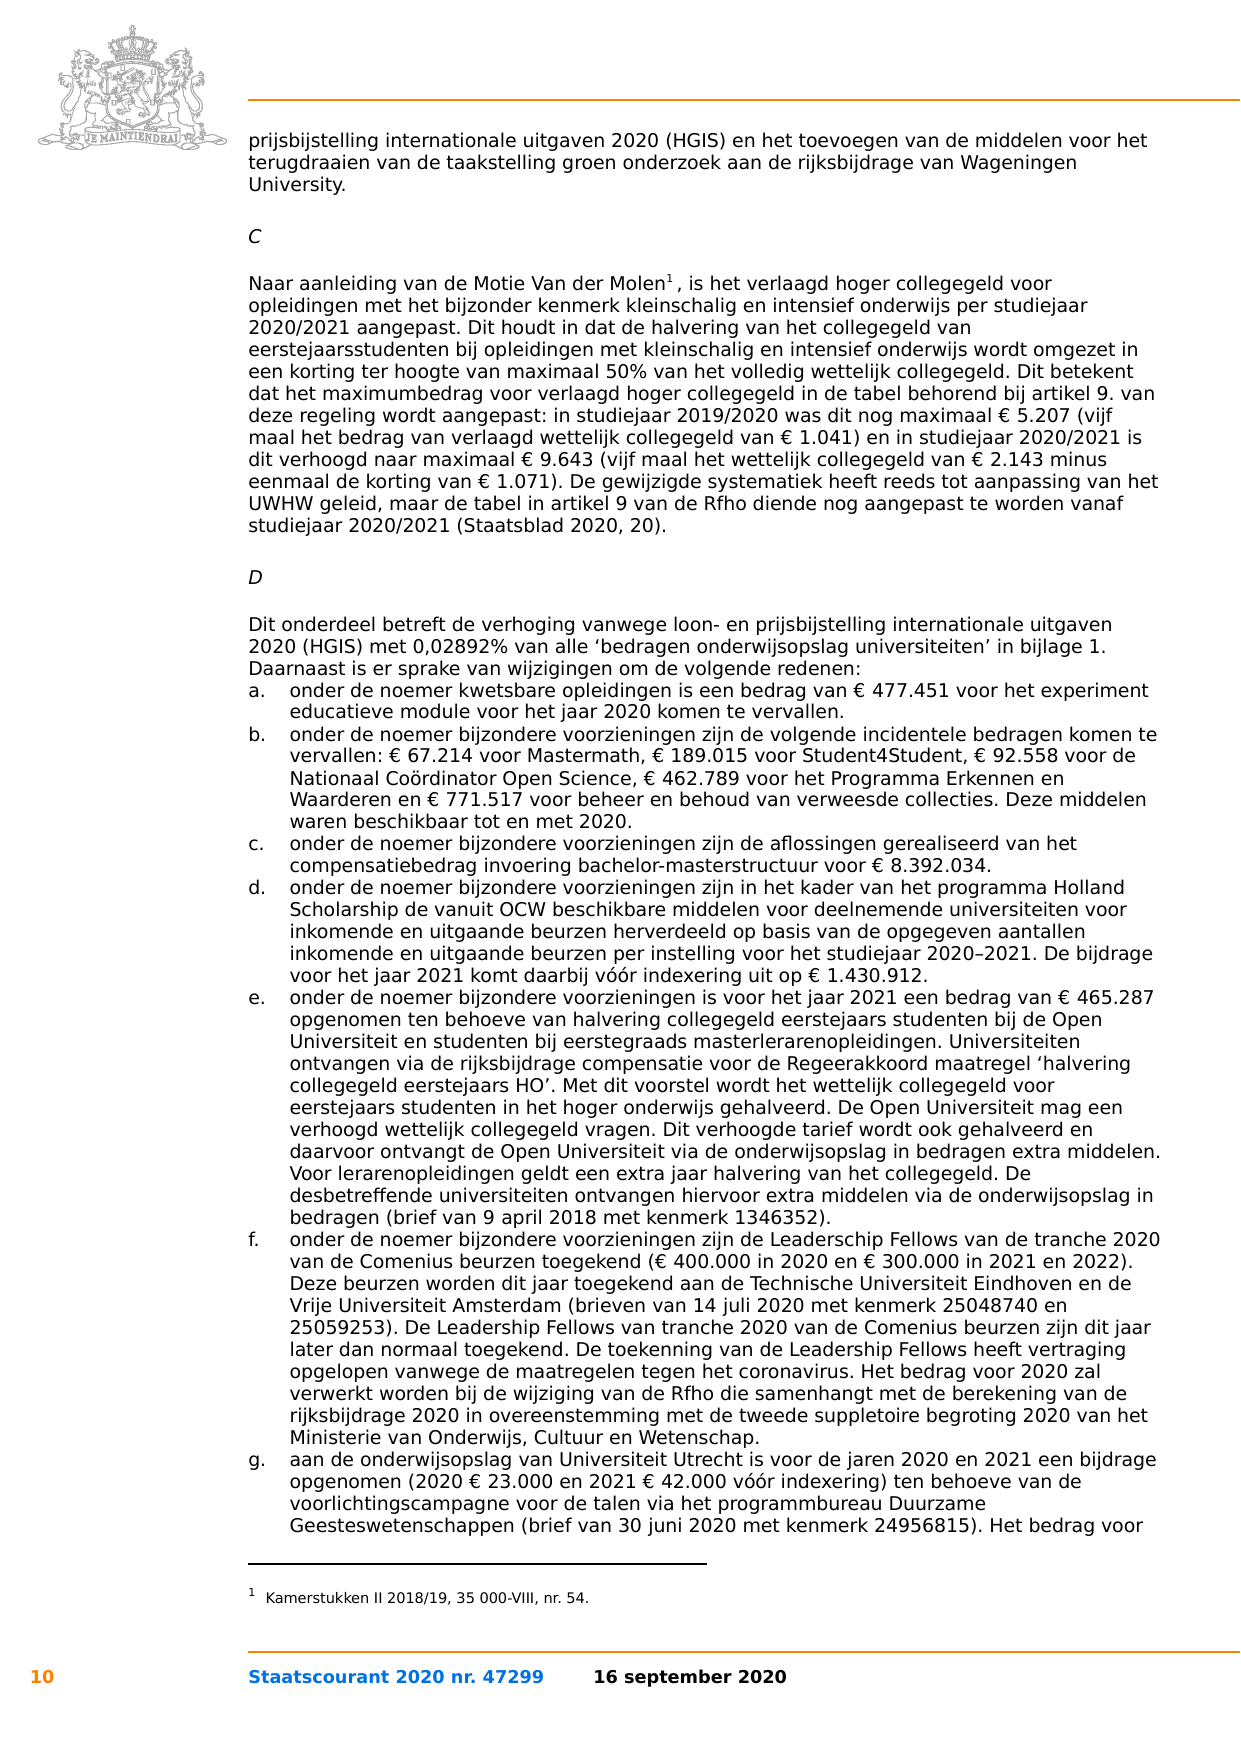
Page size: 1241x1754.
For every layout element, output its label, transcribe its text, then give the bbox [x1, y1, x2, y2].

picture [38, 25, 227, 150]
text b. onder de noemer bijzondere voorzieningen zijn de volgende incidentele bedragen komen te vervallen: € 67.214 voor Mastermath, € 189.015 voor Student4Student, € 92.558 voor de Nationaal Coördinator Open Science, € 462.789 voor het Programma Erkennen en Waarderen en € 771.517 voor beheer en behoud van verweesde collecties. Deze middelen waren beschikbaar tot en met 2020. [248, 723, 1163, 833]
text Kamerstukken II 2018/19, 35 000-VIII, nr. 54. [248, 1586, 1163, 1608]
subtitle D [248, 567, 1163, 588]
text d. onder de noemer bijzondere voorzieningen zijn in het kader van het programma Holland Scholarship de vanuit OCW beschikbare middelen voor deelnemende universiteiten voor inkomende en uitgaande beurzen herverdeeld op basis van de opgegeven aantallen inkomende en uitgaande beurzen per instelling voor het studiejaar 2020–2021. De bijdrage voor het jaar 2021 komt daarbij vóór indexering uit op € 1.430.912. [248, 877, 1163, 987]
text f. onder de noemer bijzondere voorzieningen zijn de Leaderschip Fellows van de tranche 2020 van de Comenius beurzen toegekend (€ 400.000 in 2020 en € 300.000 in 2021 en 2022). Deze beurzen worden dit jaar toegekend aan de Technische Universiteit Eindhoven en de Vrije Universiteit Amsterdam (brieven van 14 juli 2020 met kenmerk 25048740 en 25059253). De Leadership Fellows van tranche 2020 van de Comenius beurzen zijn dit jaar later dan normaal toegekend. De toekenning van de Leadership Fellows heeft vertraging opgelopen vanwege de maatregelen tegen het coronavirus. Het bedrag voor 2020 zal verwerkt worden bij de wijziging van de Rfho die samenhangt met de berekening van de rijksbijdrage 2020 in overeenstemming met de tweede suppletoire begroting 2020 van het Ministerie van Onderwijs, Cultuur en Wetenschap. [248, 1229, 1163, 1449]
text Naar aanleiding van de Motie Van der Molen, is het verlaagd hoger collegegeld voor opleidingen met het bijzonder kenmerk kleinschalig en intensief onderwijs per studiejaar 2020/2021 aangepast. Dit houdt in dat de halvering van het collegegeld van eerstejaarsstudenten bij opleidingen met kleinschalig en intensief onderwijs wordt omgezet in een korting ter hoogte van maximaal 50% van het volledig wettelijk collegegeld. Dit betekent dat het maximumbedrag voor verlaagd hoger collegegeld in de tabel behorend bij artikel 9. van deze regeling wordt aangepast: in studiejaar 2019/2020 was dit nog maximaal € 5.207 (vijf maal het bedrag van verlaagd wettelijk collegegeld van € 1.041) en in studiejaar 2020/2021 is dit verhoogd naar maximaal € 9.643 (vijf maal het wettelijk collegegeld van € 2.143 minus eenmaal de korting van € 1.071). De gewijzigde systematiek heeft reeds tot aanpassing van het UWHW geleid, maar de tabel in artikel 9 van de Rfho diende nog aangepast te worden vanaf studiejaar 2020/2021 (Staatsblad 2020, 20). [248, 273, 1163, 537]
text prijsbijstelling internationale uitgaven 2020 (HGIS) en het toevoegen van de middelen voor het terugdraaien van de taakstelling groen onderzoek aan de rijksbijdrage van Wageningen University. [248, 130, 1163, 196]
text g. aan de onderwijsopslag van Universiteit Utrecht is voor de jaren 2020 en 2021 een bijdrage opgenomen (2020 € 23.000 en 2021 € 42.000 vóór indexering) ten behoeve van de voorlichtingscampagne voor de talen via het programmbureau Duurzame Geesteswetenschappen (brief van 30 juni 2020 met kenmerk 24956815). Het bedrag voor [248, 1449, 1163, 1537]
subtitle C [248, 226, 1163, 248]
text Dit onderdeel betreft de verhoging vanwege loon- en prijsbijstelling internationale uitgaven 2020 (HGIS) met 0,02892% van alle ‘bedragen onderwijsopslag universiteiten’ in bijlage 1. Daarnaast is er sprake van wijzigingen om de volgende redenen: [248, 613, 1163, 679]
text e. onder de noemer bijzondere voorzieningen is voor het jaar 2021 een bedrag van € 465.287 opgenomen ten behoeve van halvering collegegeld eerstejaars studenten bij de Open Universiteit en studenten bij eerstegraads masterlerarenopleidingen. Universiteiten ontvangen via de rijksbijdrage compensatie voor de Regeerakkoord maatregel ‘halvering collegegeld eerstejaars HO’. Met dit voorstel wordt het wettelijk collegegeld voor eerstejaars studenten in het hoger onderwijs gehalveerd. De Open Universiteit mag een verhoogd wettelijk collegegeld vragen. Dit verhoogde tarief wordt ook gehalveerd en daarvoor ontvangt de Open Universiteit via de onderwijsopslag in bedragen extra middelen. Voor lerarenopleidingen geldt een extra jaar halvering van het collegegeld. De desbetreffende universiteiten ontvangen hiervoor extra middelen via de onderwijsopslag in bedragen (brief van 9 april 2018 met kenmerk 1346352). [248, 987, 1163, 1229]
text a. onder de noemer kwetsbare opleidingen is een bedrag van € 477.451 voor het experiment educatieve module voor het jaar 2020 komen te vervallen. [248, 679, 1163, 723]
text c. onder de noemer bijzondere voorzieningen zijn de aflossingen gerealiseerd van het compensatiebedrag invoering bachelor-masterstructuur voor € 8.392.034. [248, 833, 1163, 877]
